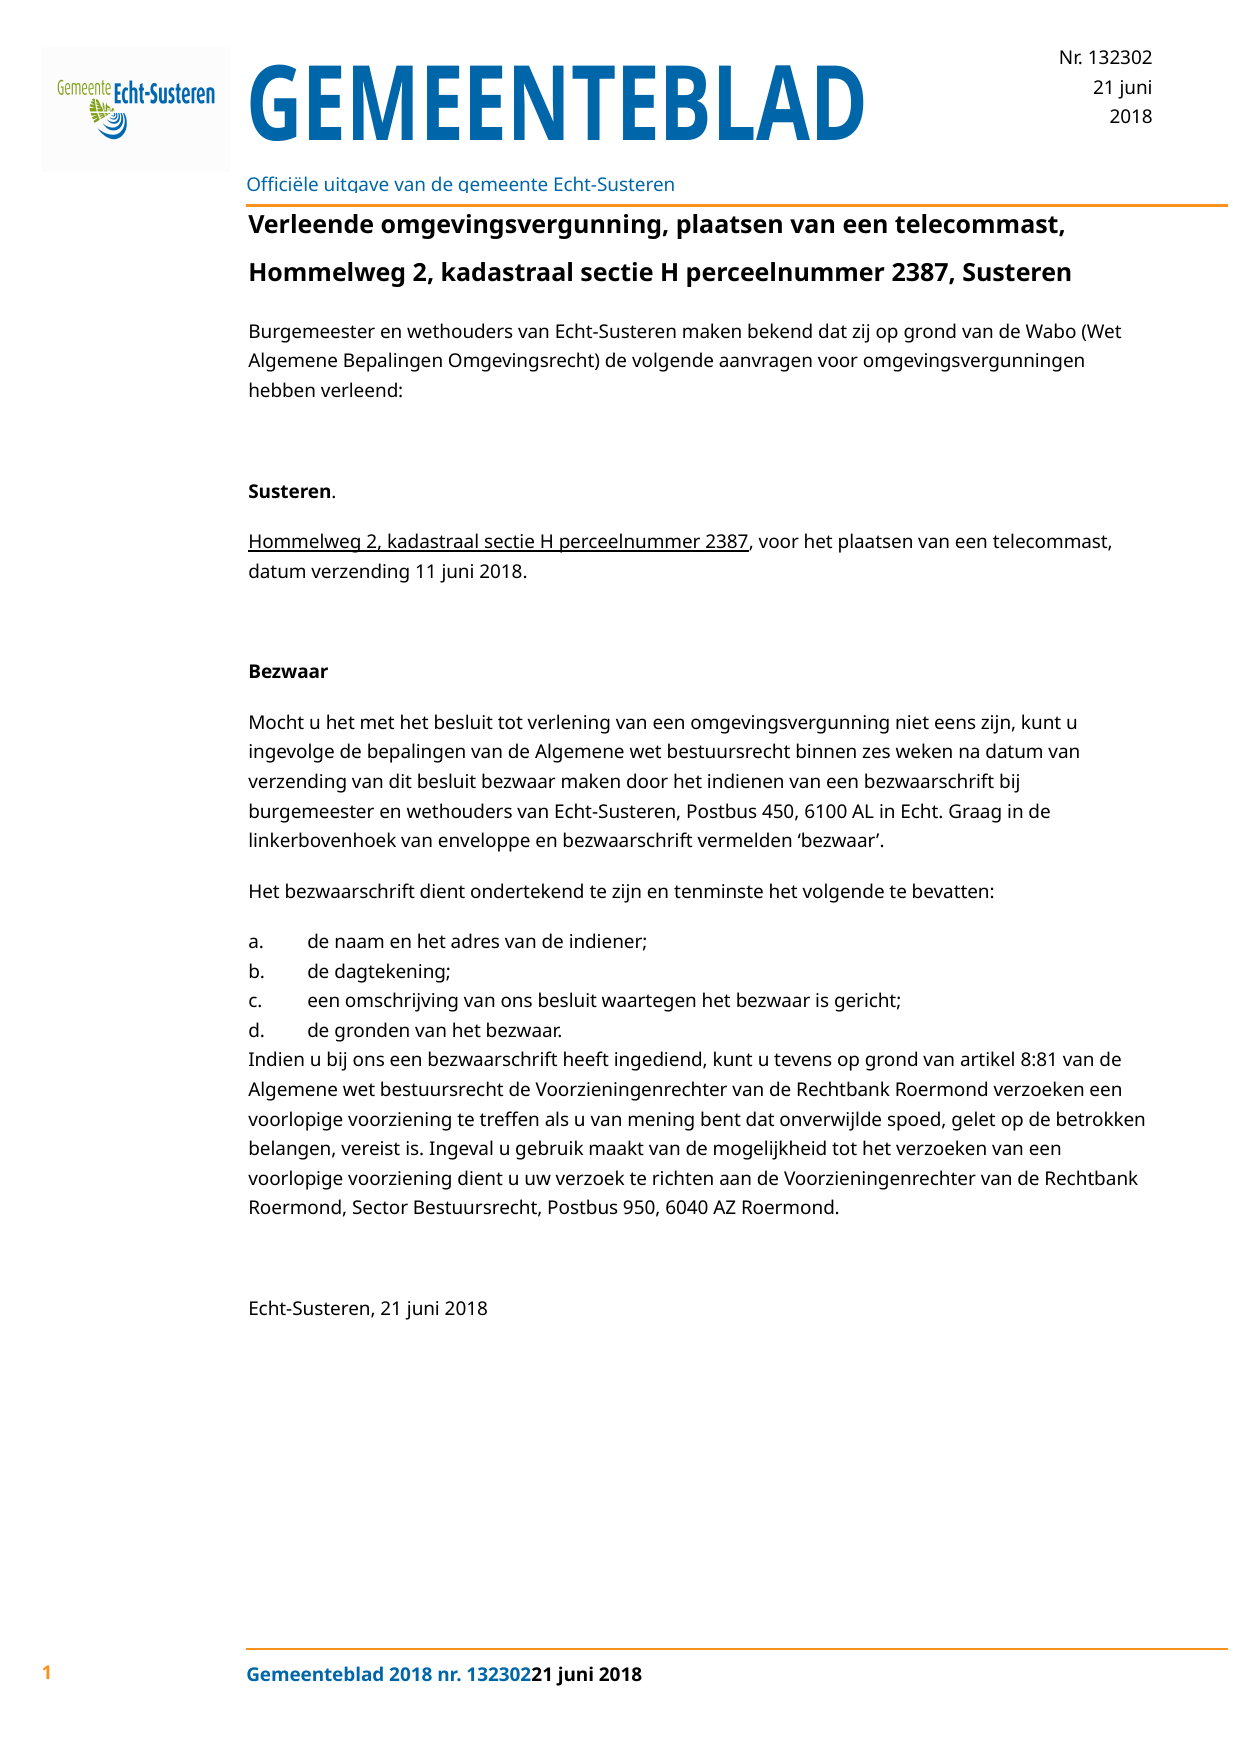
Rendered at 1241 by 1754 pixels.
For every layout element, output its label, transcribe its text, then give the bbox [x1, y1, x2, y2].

list de naam en het adres van de indiener; [248, 928, 1152, 954]
text Verleende omgevingsvergunning, plaatsen van een telecommast, Hommelweg 2, kadastraal sectie H perceelnummer 2387, Susteren [248, 207, 1152, 288]
text Echt-Susteren, 21 juni 2018 [248, 1295, 1152, 1321]
text Het bezwaarschrift dient ondertekend te zijn en tenminste het volgende te bevatten: [248, 878, 1152, 904]
picture [41, 47, 231, 172]
text Mocht u het met het besluit tot verlening van een omgevingsvergunning niet eens zijn, kunt u ingevolge de bepalingen van de Algemene wet bestuursrecht binnen zes weken na datum van verzending van dit besluit bezwaar maken door het indienen van een bezwaarschrift bij burgemeester en wethouders van Echt-Susteren, Postbus 450, 6100 AL in Echt. Graag in de linkerbovenhoek van enveloppe en bezwaarschrift vermelden ‘bezwaar’. [248, 709, 1152, 853]
list de gronden van het bezwaar. [248, 1017, 1152, 1043]
list de dagtekening; [248, 958, 1152, 984]
text Susteren. [248, 478, 1152, 504]
text Burgemeester en wethouders van Echt-Susteren maken bekend dat zij op grond van de Wabo (Wet Algemene Bepalingen Omgevingsrecht) de volgende aanvragen voor omgevingsvergunningen hebben verleend: [248, 318, 1152, 403]
text Indien u bij ons een bezwaarschrift heeft ingediend, kunt u tevens op grond van artikel 8:81 van de Algemene wet bestuursrecht de Voorzieningenrechter van de Rechtbank Roermond verzoeken een voorlopige voorziening te treffen als u van mening bent dat onverwijlde spoed, gelet op de betrokken belangen, vereist is. Ingeval u gebruik maakt van de mogelijkheid tot het verzoeken van een voorlopige voorziening dient u uw verzoek te richten aan de Voorzieningenrechter van de Rechtbank Roermond, Sector Bestuursrecht, Postbus 950, 6040 AZ Roermond. [248, 1047, 1152, 1220]
text Bezwaar [248, 659, 1152, 684]
text Hommelweg 2, kadastraal sectie H perceelnummer 2387, voor het plaatsen van een telecommast, datum verzending 11 juni 2018. [248, 528, 1152, 584]
list een omschrijving van ons besluit waartegen het bezwaar is gericht; [248, 987, 1152, 1013]
